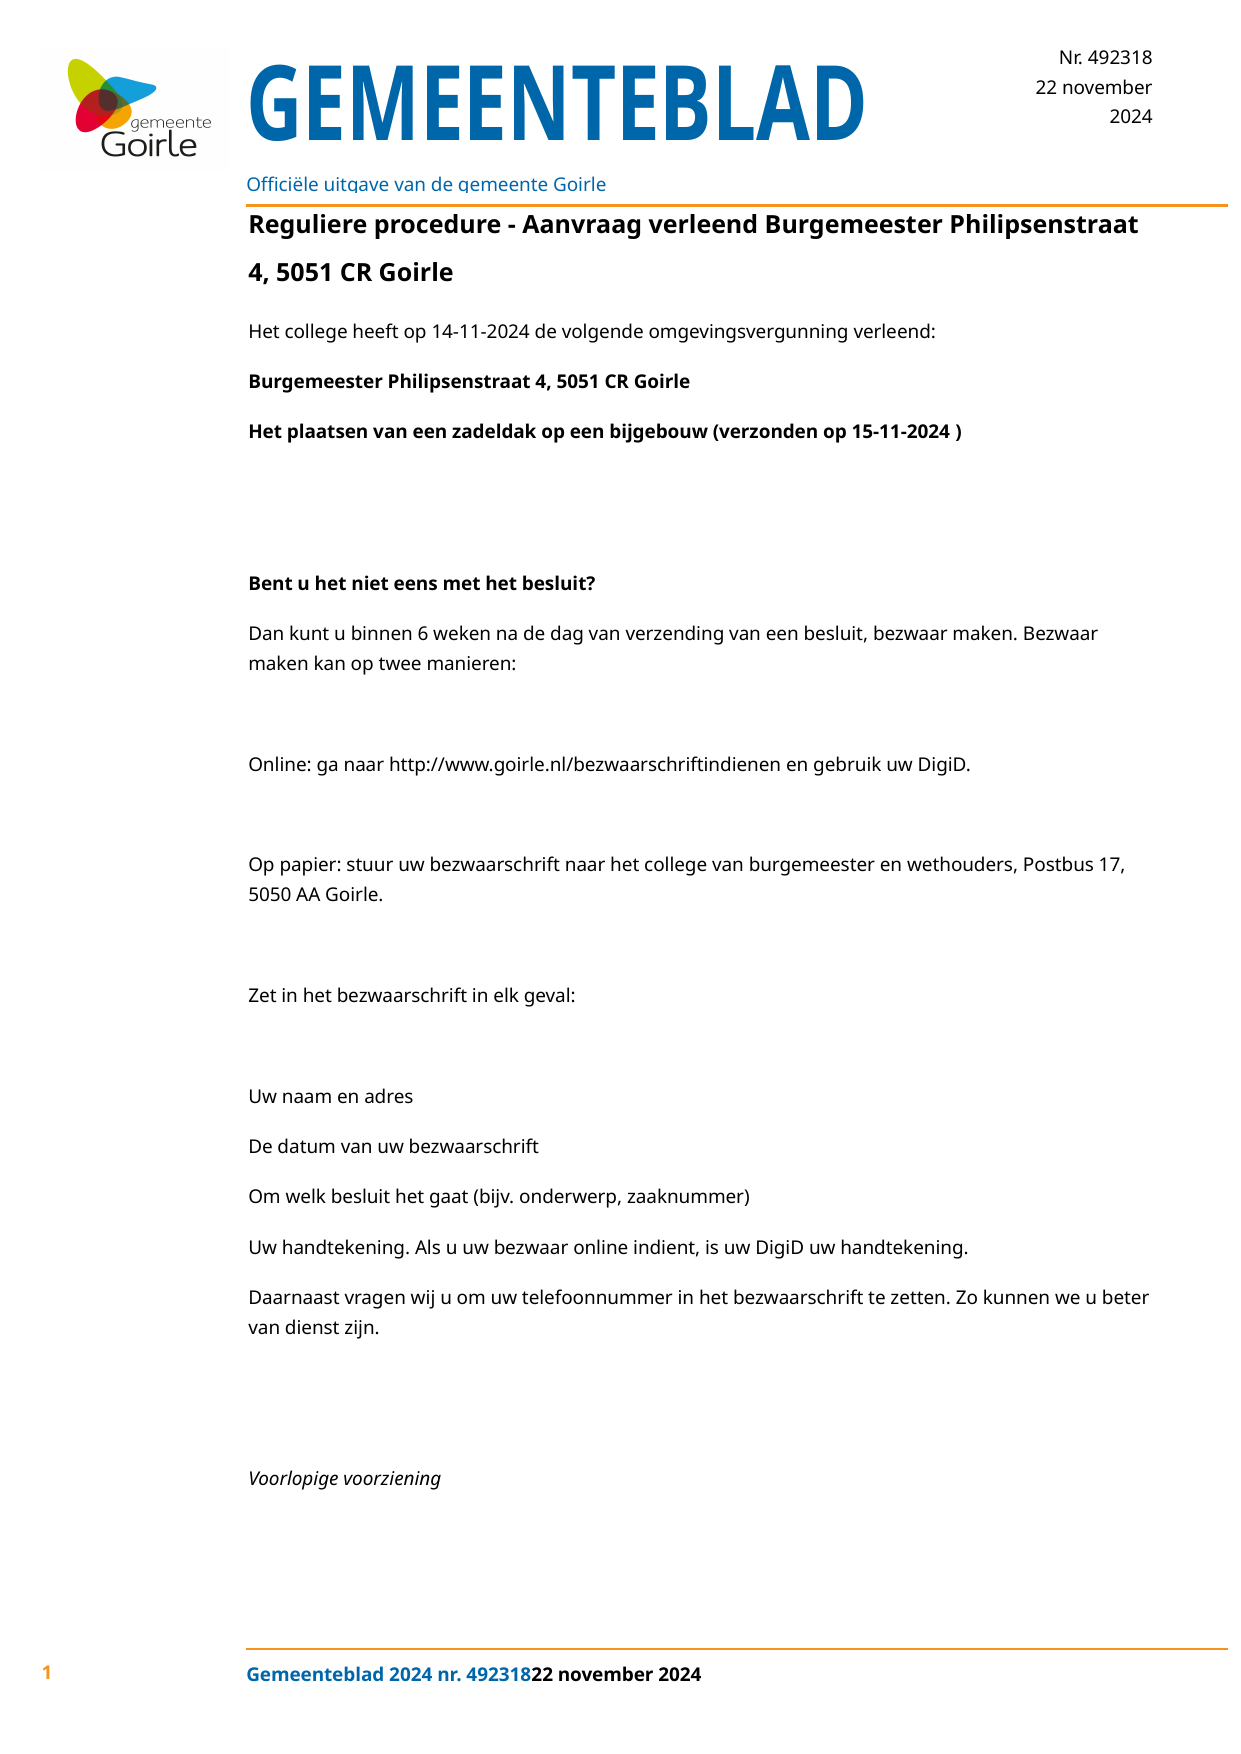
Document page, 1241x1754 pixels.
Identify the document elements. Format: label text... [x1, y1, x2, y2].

text Voorlopige voorziening [248, 1465, 1152, 1491]
text Online: ga naar http://www.goirle.nl/bezwaarschriftindienen en gebruik uw DigiD. [248, 751, 1152, 777]
text Om welk besluit het gaat (bijv. onderwerp, zaaknummer) [248, 1184, 1152, 1209]
text Uw naam en adres [248, 1083, 1152, 1109]
text Bent u het niet eens met het besluit? [248, 570, 1152, 596]
text Dan kunt u binnen 6 weken na de dag van verzending van een besluit, bezwaar maken. Bezwaar maken kan op twee manieren: [248, 620, 1152, 676]
text Zet in het bezwaarschrift in elk geval: [248, 982, 1152, 1008]
text Op papier: stuur uw bezwaarschrift naar het college van burgemeester en wethouders, Postbus 17, 5050 AA Goirle. [248, 852, 1152, 907]
text Daarnaast vragen wij u om uw telefoonnummer in het bezwaarschrift te zetten. Zo kunnen we u beter van dienst zijn. [248, 1284, 1152, 1340]
picture [41, 47, 231, 172]
text Het college heeft op 14-11-2024 de volgende omgevingsvergunning verleend: [248, 318, 1152, 344]
text De datum van uw bezwaarschrift [248, 1133, 1152, 1159]
text Reguliere procedure - Aanvraag verleend Burgemeester Philipsenstraat 4, 5051 CR Goirle [248, 207, 1152, 288]
text Uw handtekening. Als u uw bezwaar online indient, is uw DigiD uw handtekening. [248, 1234, 1152, 1260]
text Burgemeester Philipsenstraat 4, 5051 CR Goirle [248, 368, 1152, 394]
text Het plaatsen van een zadeldak op een bijgebouw (verzonden op 15-11-2024 ) [248, 419, 1152, 444]
